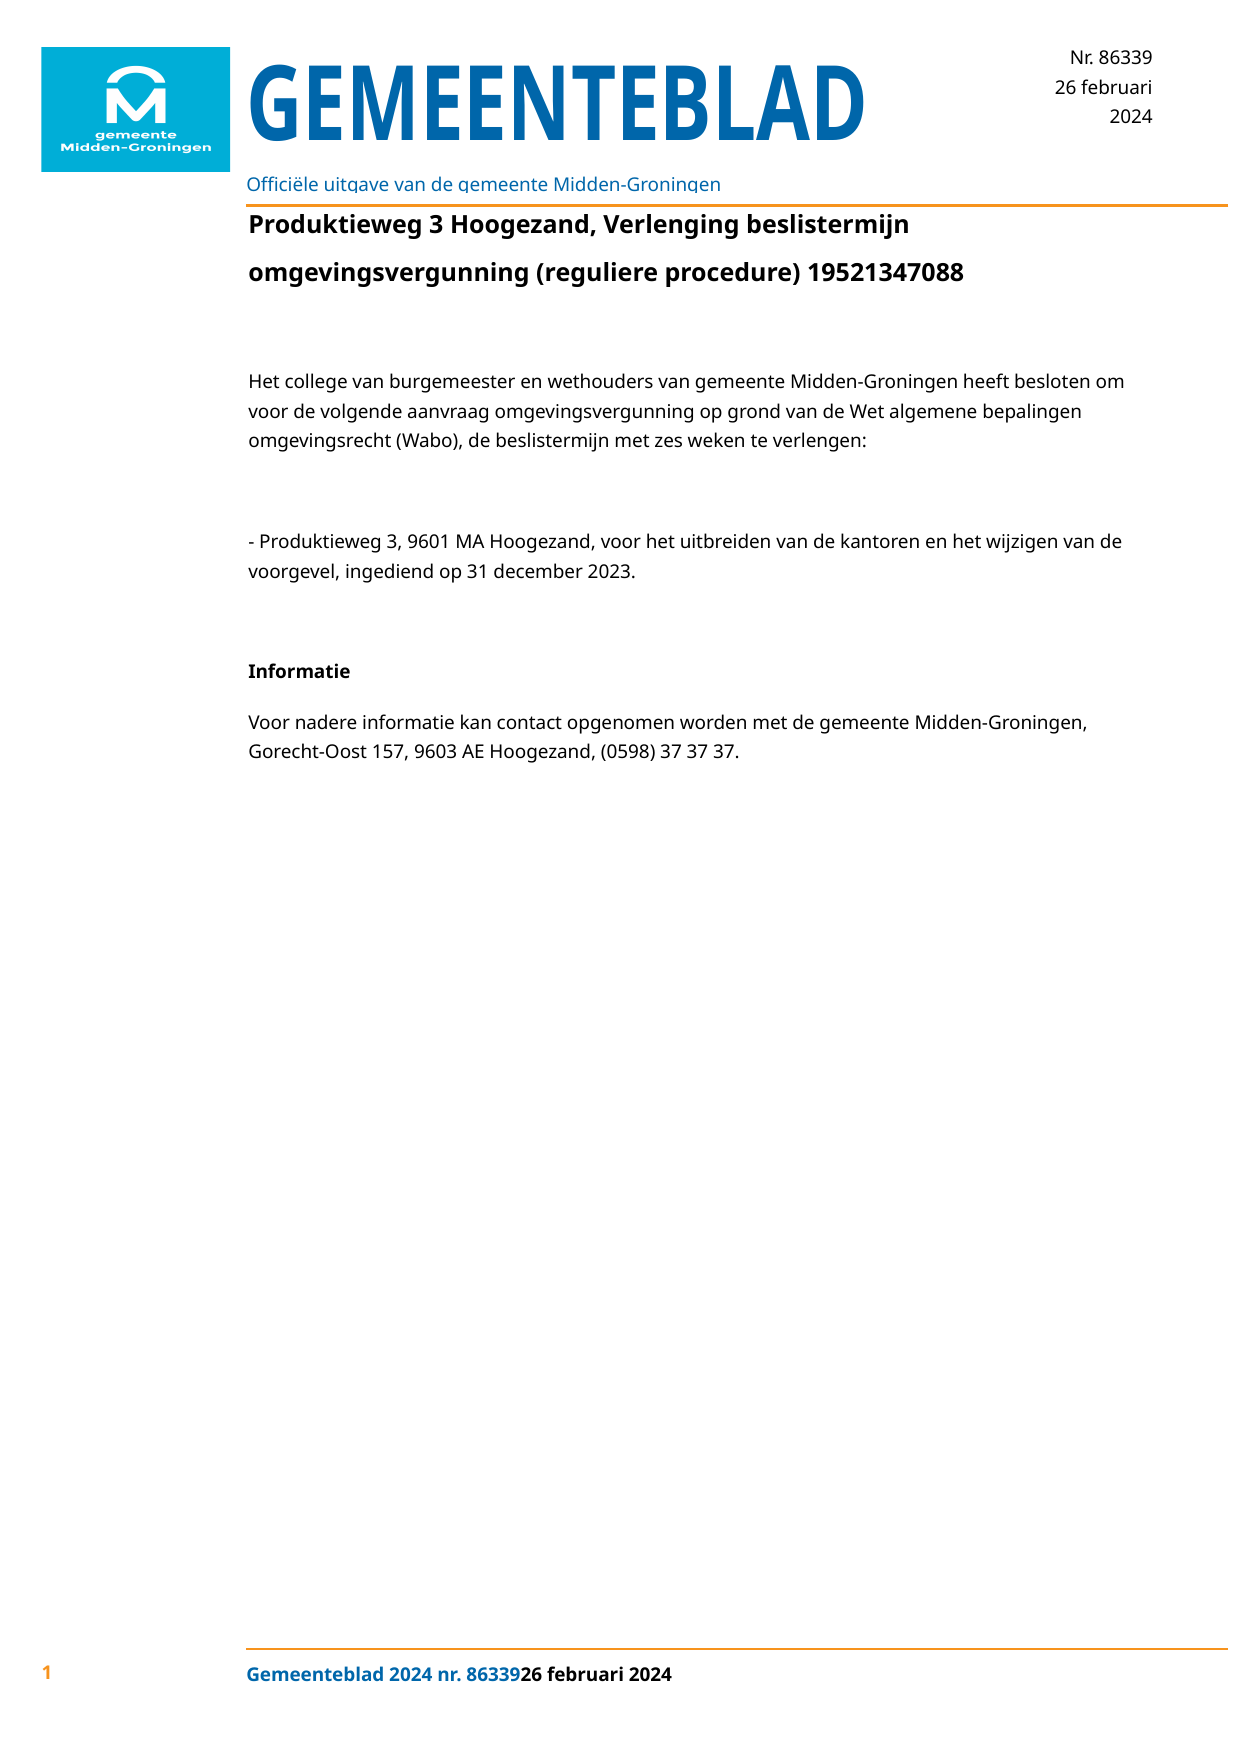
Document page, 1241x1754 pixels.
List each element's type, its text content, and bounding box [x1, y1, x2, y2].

picture [108, 66, 164, 82]
text Het college van burgemeester en wethouders van gemeente Midden-Groningen heeft besloten om voor de volgende aanvraag omgevingsvergunning op grond van de Wet algemene bepalingen omgevingsrecht (Wabo), de beslistermijn met zes weken te verlengen: [248, 368, 1152, 453]
picture [107, 89, 165, 122]
text Produktieweg 3 Hoogezand, Verlenging beslistermijn omgevingsvergunning (reguliere procedure) 19521347088 [248, 207, 1152, 288]
picture [184, 146, 190, 153]
text - Produktieweg 3, 9601 MA Hoogezand, voor het uitbreiden van de kantoren en het wijzigen van de voorgevel, ingediend op 31 december 2023. [248, 528, 1152, 584]
text Informatie [248, 659, 1152, 684]
text Voor nadere informatie kan contact opgenomen worden met de gemeente Midden-Groningen, Gorecht-Oost 157, 9603 AE Hoogezand, (0598) 37 37 37. [248, 709, 1152, 764]
